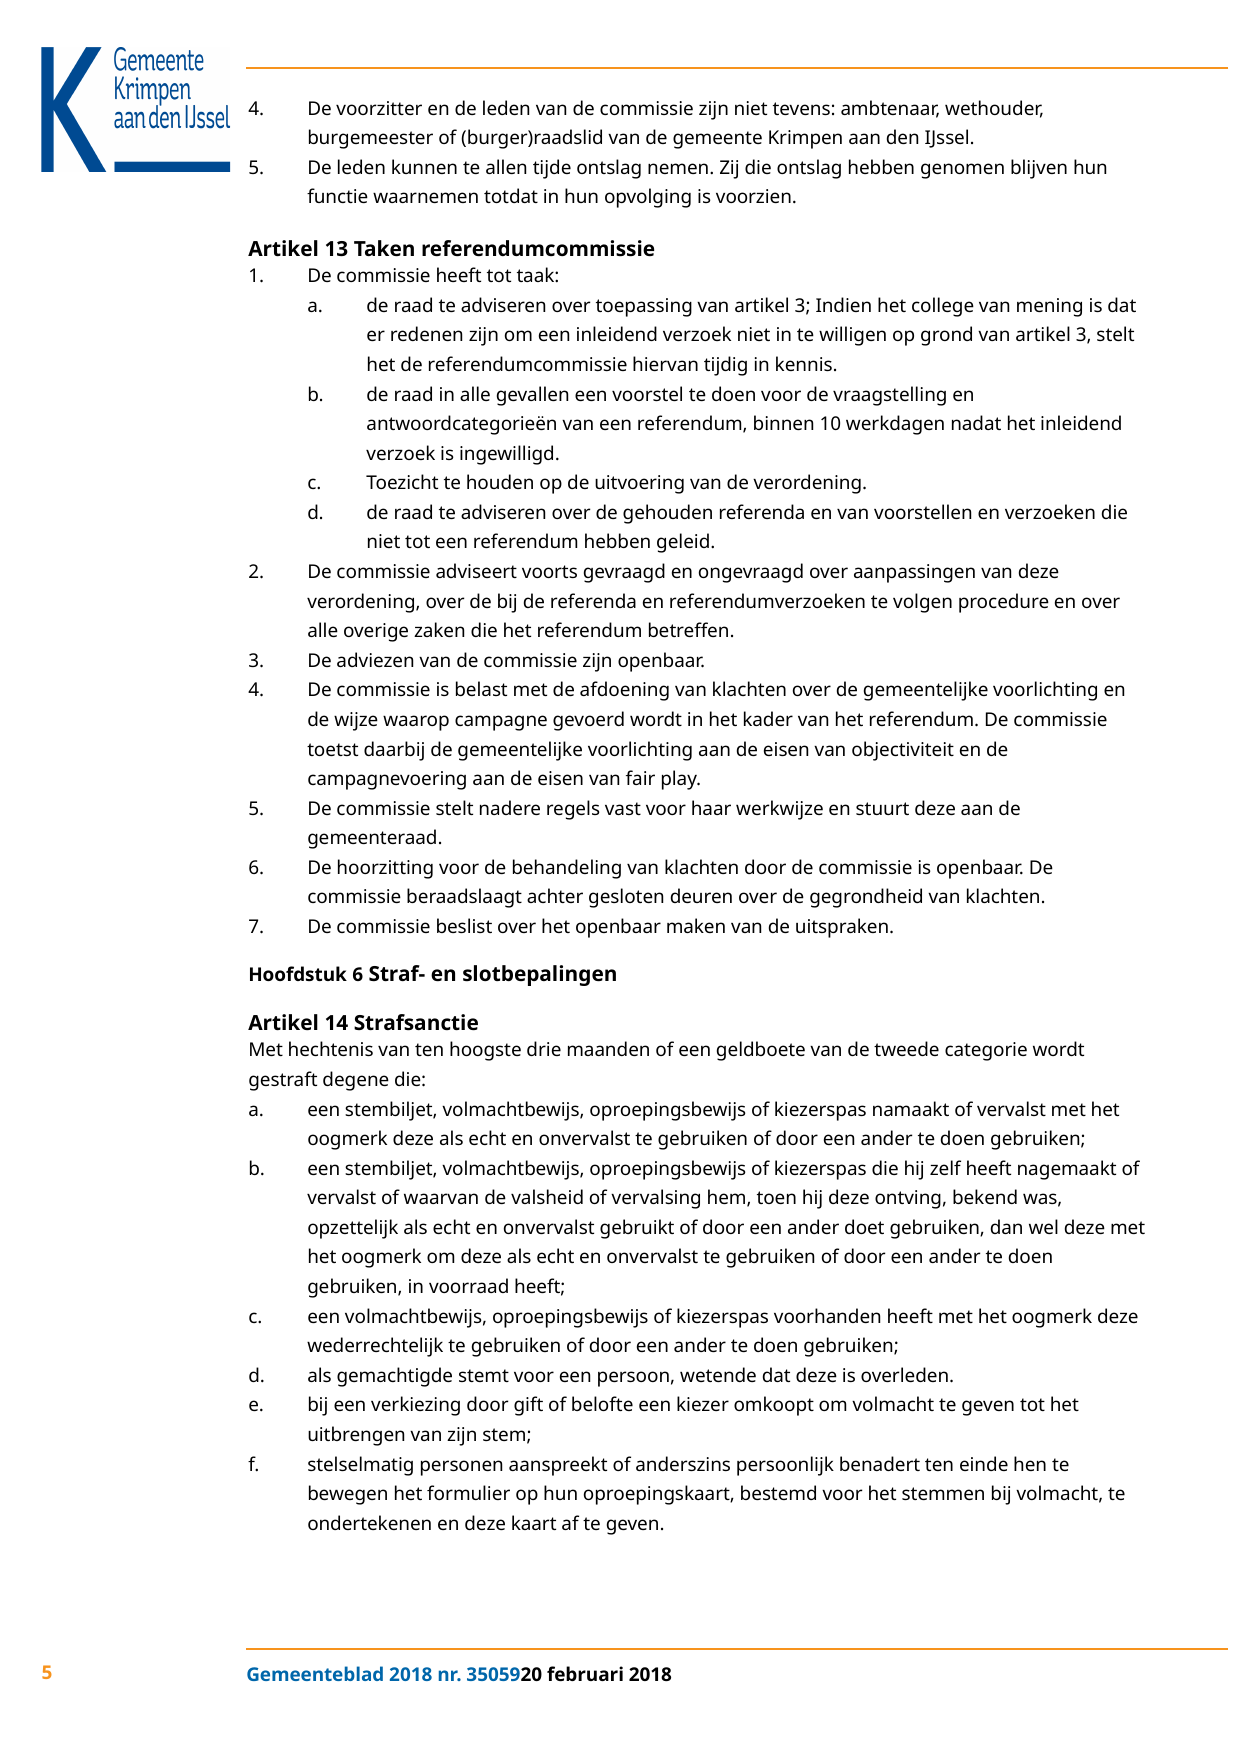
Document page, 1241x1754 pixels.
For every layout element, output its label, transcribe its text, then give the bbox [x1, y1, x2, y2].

list De hoorzitting voor de behandeling van klachten door de commissie is openbaar. De commissie beraadslaagt achter gesloten deuren over de gegrondheid van klachten. [248, 854, 1152, 909]
list De commissie stelt nadere regels vast voor haar werkwijze en stuurt deze aan de gemeenteraad. [248, 795, 1152, 850]
text Artikel 14 Strafsanctie [248, 1008, 1152, 1037]
text Artikel 13 Taken referendumcommissie [248, 234, 1152, 262]
list De commissie is belast met de afdoening van klachten over de gemeentelijke voorlichting en de wijze waarop campagne gevoerd wordt in het kader van het referendum. De commissie toetst daarbij de gemeentelijke voorlichting aan de eisen van objectiviteit en de campagnevoering aan de eisen van fair play. [248, 677, 1152, 791]
list De adviezen van de commissie zijn openbaar. [248, 647, 1152, 673]
list een stembiljet, volmachtbewijs, oproepingsbewijs of kiezerspas namaakt of vervalst met het oogmerk deze als echt en onvervalst te gebruiken of door een ander te doen gebruiken; [248, 1096, 1152, 1151]
list een volmachtbewijs, oproepingsbewijs of kiezerspas voorhanden heeft met het oogmerk deze wederrechtelijk te gebruiken of door een ander te doen gebruiken; [248, 1303, 1152, 1358]
list De commissie adviseert voorts gevraagd en ongevraagd over aanpassingen van deze verordening, over de bij de referenda en referendumverzoeken te volgen procedure en over alle overige zaken die het referendum betreffen. [248, 558, 1152, 643]
list als gemachtigde stemt voor een persoon, wetende dat deze is overleden. [248, 1362, 1152, 1388]
text Hoofdstuk 6 Straf- en slotbepalingen [248, 959, 1152, 987]
list De commissie beslist over het openbaar maken van de uitspraken. [248, 913, 1152, 939]
list De voorzitter en de leden van de commissie zijn niet tevens: ambtenaar, wethouder, burgemeester of (burger)raadslid van de gemeente Krimpen aan den IJssel. [248, 95, 1152, 150]
list de raad in alle gevallen een voorstel te doen voor de vraagstelling en antwoordcategorieën van een referendum, binnen 10 werkdagen nadat het inleidend verzoek is ingewilligd. [307, 381, 1152, 466]
list de raad te adviseren over toepassing van artikel 3; Indien het college van mening is dat er redenen zijn om een inleidend verzoek niet in te willigen op grond van artikel 3, stelt het de referendumcommissie hiervan tijdig in kennis. [307, 292, 1152, 377]
picture [41, 47, 231, 172]
list bij een verkiezing door gift of belofte een kiezer omkoopt om volmacht te geven tot het uitbrengen van zijn stem; [248, 1392, 1152, 1447]
list De leden kunnen te allen tijde ontslag nemen. Zij die ontslag hebben genomen blijven hun functie waarnemen totdat in hun opvolging is voorzien. [248, 154, 1152, 209]
list De commissie heeft tot taak: [248, 262, 1152, 288]
list Toezicht te houden op de uitvoering van de verordening. [307, 469, 1152, 495]
list de raad te adviseren over de gehouden referenda en van voorstellen en verzoeken die niet tot een referendum hebben geleid. [307, 499, 1152, 554]
text Met hechtenis van ten hoogste drie maanden of een geldboete van de tweede categorie wordt gestraft degene die: [248, 1037, 1152, 1092]
list een stembiljet, volmachtbewijs, oproepingsbewijs of kiezerspas die hij zelf heeft nagemaakt of vervalst of waarvan de valsheid of vervalsing hem, toen hij deze ontving, bekend was, opzettelijk als echt en onvervalst gebruikt of door een ander doet gebruiken, dan wel deze met het oogmerk om deze als echt en onvervalst te gebruiken of door een ander te doen gebruiken, in voorraad heeft; [248, 1155, 1152, 1299]
list stelselmatig personen aanspreekt of anderszins persoonlijk benadert ten einde hen te bewegen het formulier op hun oproepingskaart, bestemd voor het stemmen bij volmacht, te ondertekenen en deze kaart af te geven. [248, 1451, 1152, 1536]
